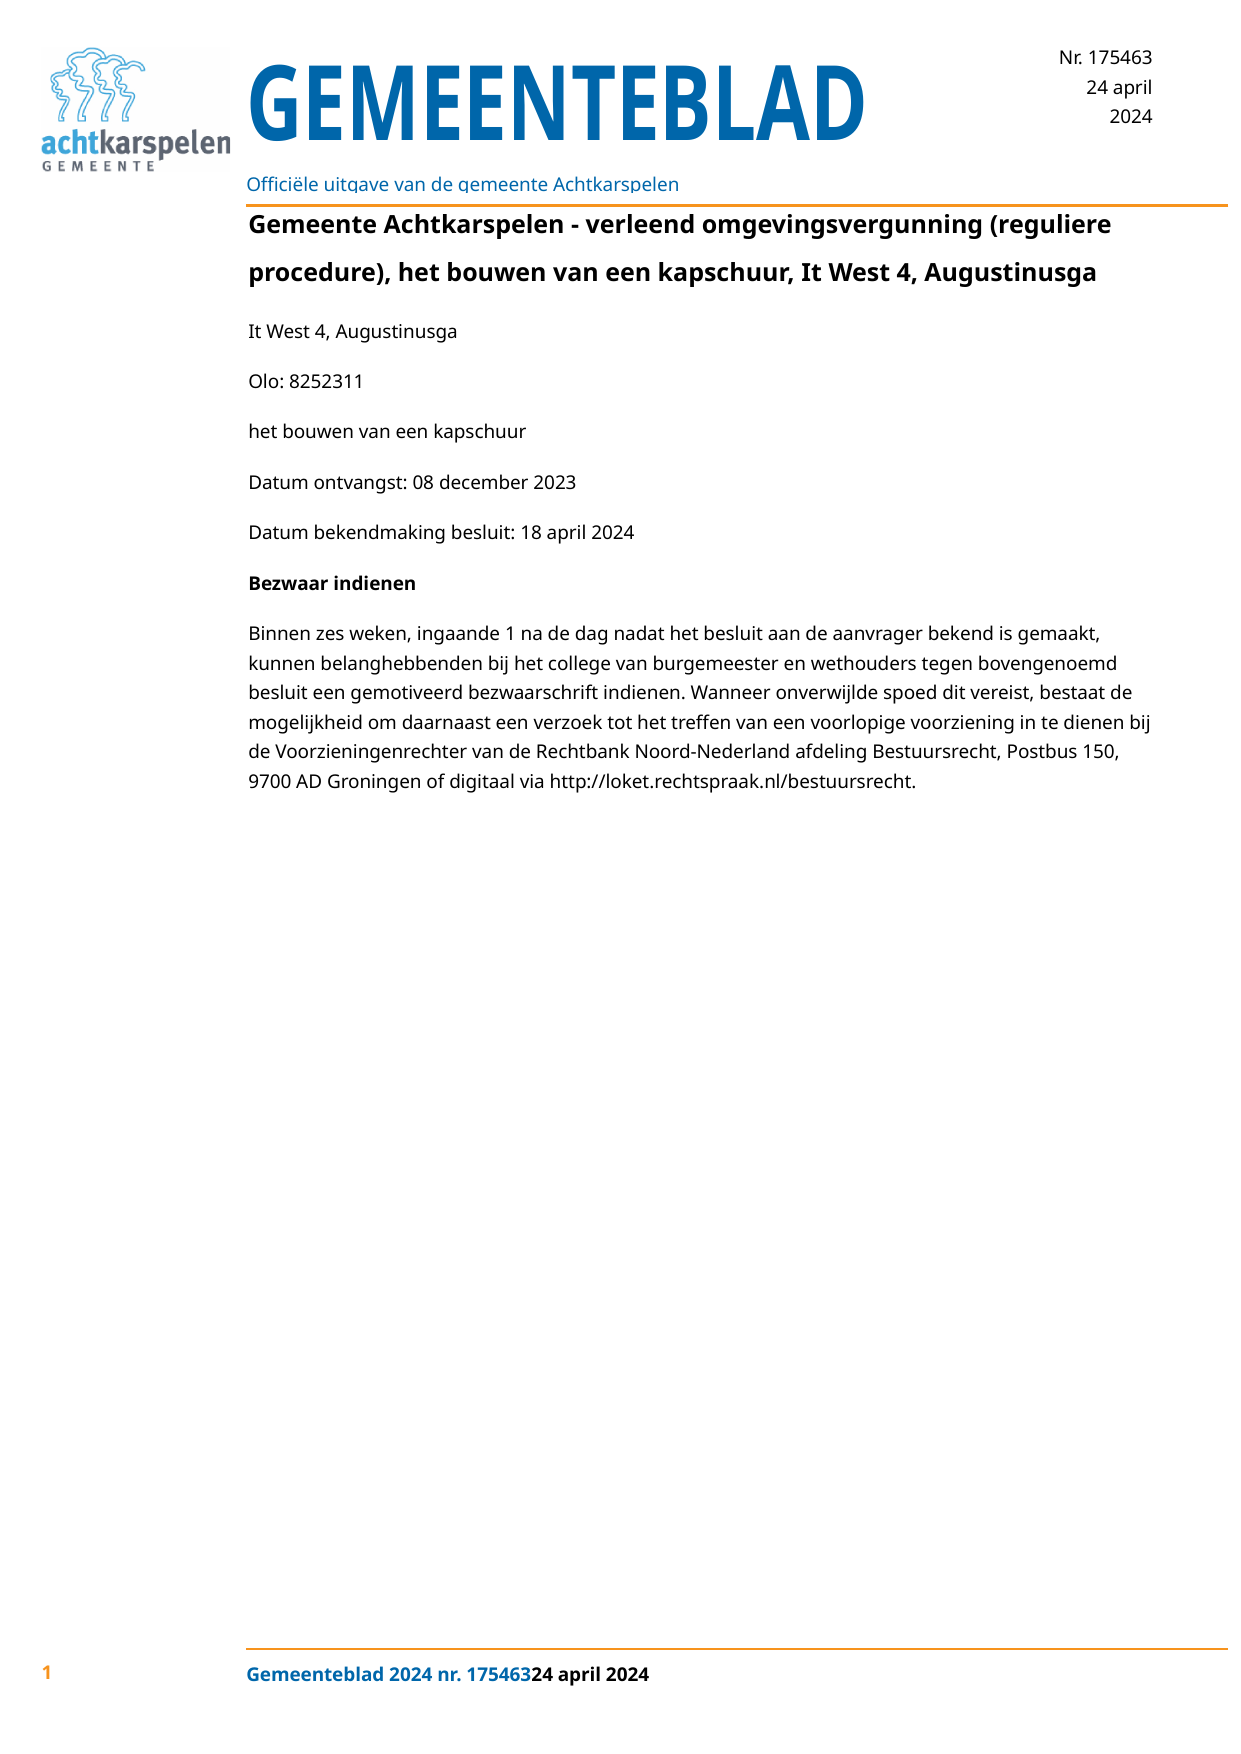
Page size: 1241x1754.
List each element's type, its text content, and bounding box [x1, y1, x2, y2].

text Datum bekendmaking besluit: 18 april 2024 [248, 519, 1152, 545]
text Gemeente Achtkarspelen - verleend omgevingsvergunning (reguliere procedure), het bouwen van een kapschuur, It West 4, Augustinusga [248, 207, 1152, 288]
text Olo: 8252311 [248, 368, 1152, 394]
picture [41, 47, 231, 172]
text It West 4, Augustinusga [248, 318, 1152, 344]
text Datum ontvangst: 08 december 2023 [248, 469, 1152, 495]
text Binnen zes weken, ingaande 1 na de dag nadat het besluit aan de aanvrager bekend is gemaakt, kunnen belanghebbenden bij het college van burgemeester en wethouders tegen bovengenoemd besluit een gemotiveerd bezwaarschrift indienen. Wanneer onverwijlde spoed dit vereist, bestaat de mogelijkheid om daarnaast een verzoek tot het treffen van een voorlopige voorziening in te dienen bij de Voorzieningenrechter van de Rechtbank Noord-Nederland afdeling Bestuursrecht, Postbus 150, 9700 AD Groningen of digitaal via http://loket.rechtspraak.nl/bestuursrecht. [248, 620, 1152, 794]
text Bezwaar indienen [248, 570, 1152, 596]
text het bouwen van een kapschuur [248, 419, 1152, 444]
